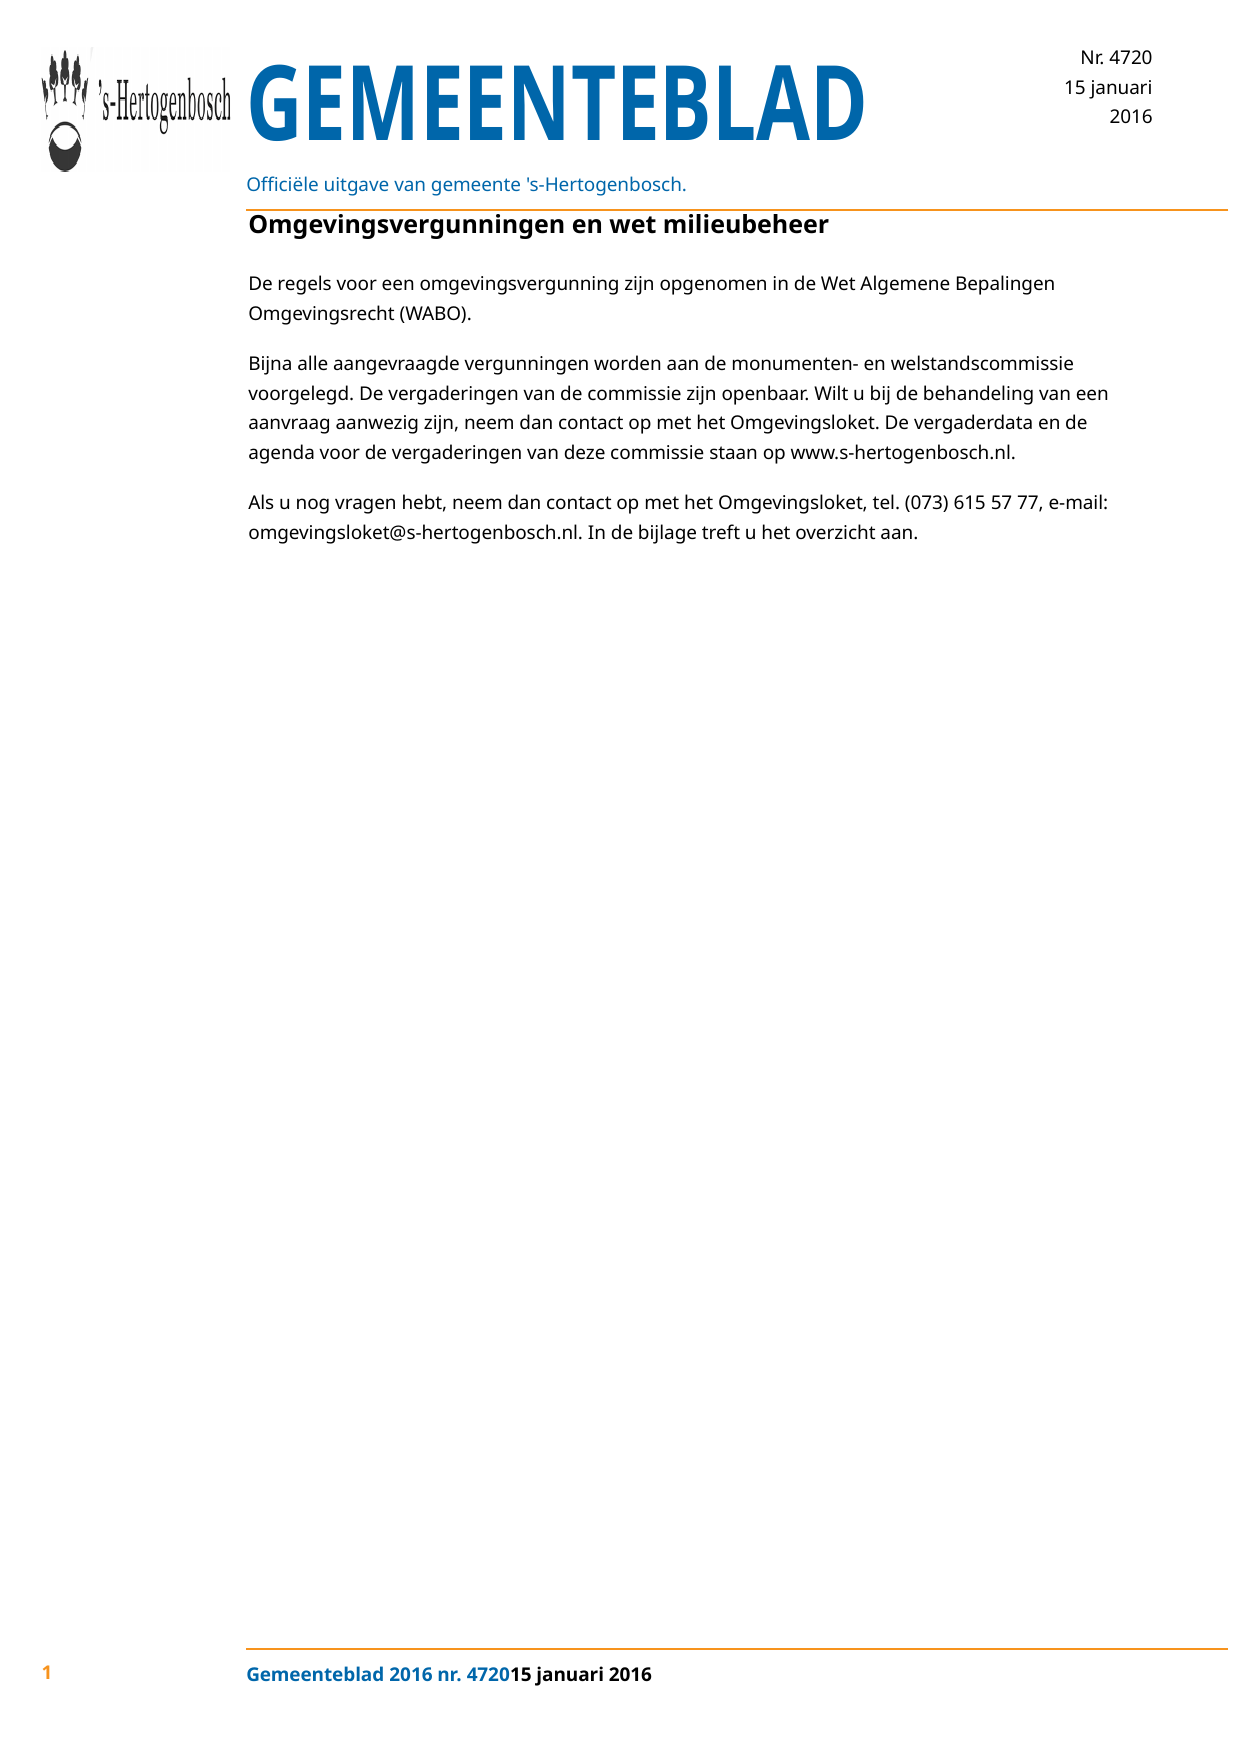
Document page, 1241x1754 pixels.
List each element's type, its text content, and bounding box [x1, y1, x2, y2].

text Als u nog vragen hebt, neem dan contact op met het Omgevingsloket, tel. (073) 615 57 77, e-mail: omgevingsloket@s-hertogenbosch.nl. In de bijlage treft u het overzicht aan. [248, 489, 1152, 545]
text Bijna alle aangevraagde vergunningen worden aan de monumenten- en welstandscommissie voorgelegd. De vergaderingen van de commissie zijn openbaar. Wilt u bij de behandeling van een aanvraag aanwezig zijn, neem dan contact op met het Omgevingsloket. De vergaderdata en de agenda voor de vergaderingen van deze commissie staan op www.s-hertogenbosch.nl. [248, 350, 1152, 465]
picture [41, 47, 231, 172]
text De regels voor een omgevingsvergunning zijn opgenomen in de Wet Algemene Bepalingen Omgevingsrecht (WABO). [248, 270, 1152, 326]
text Omgevingsvergunningen en wet milieubeheer [248, 211, 1152, 241]
